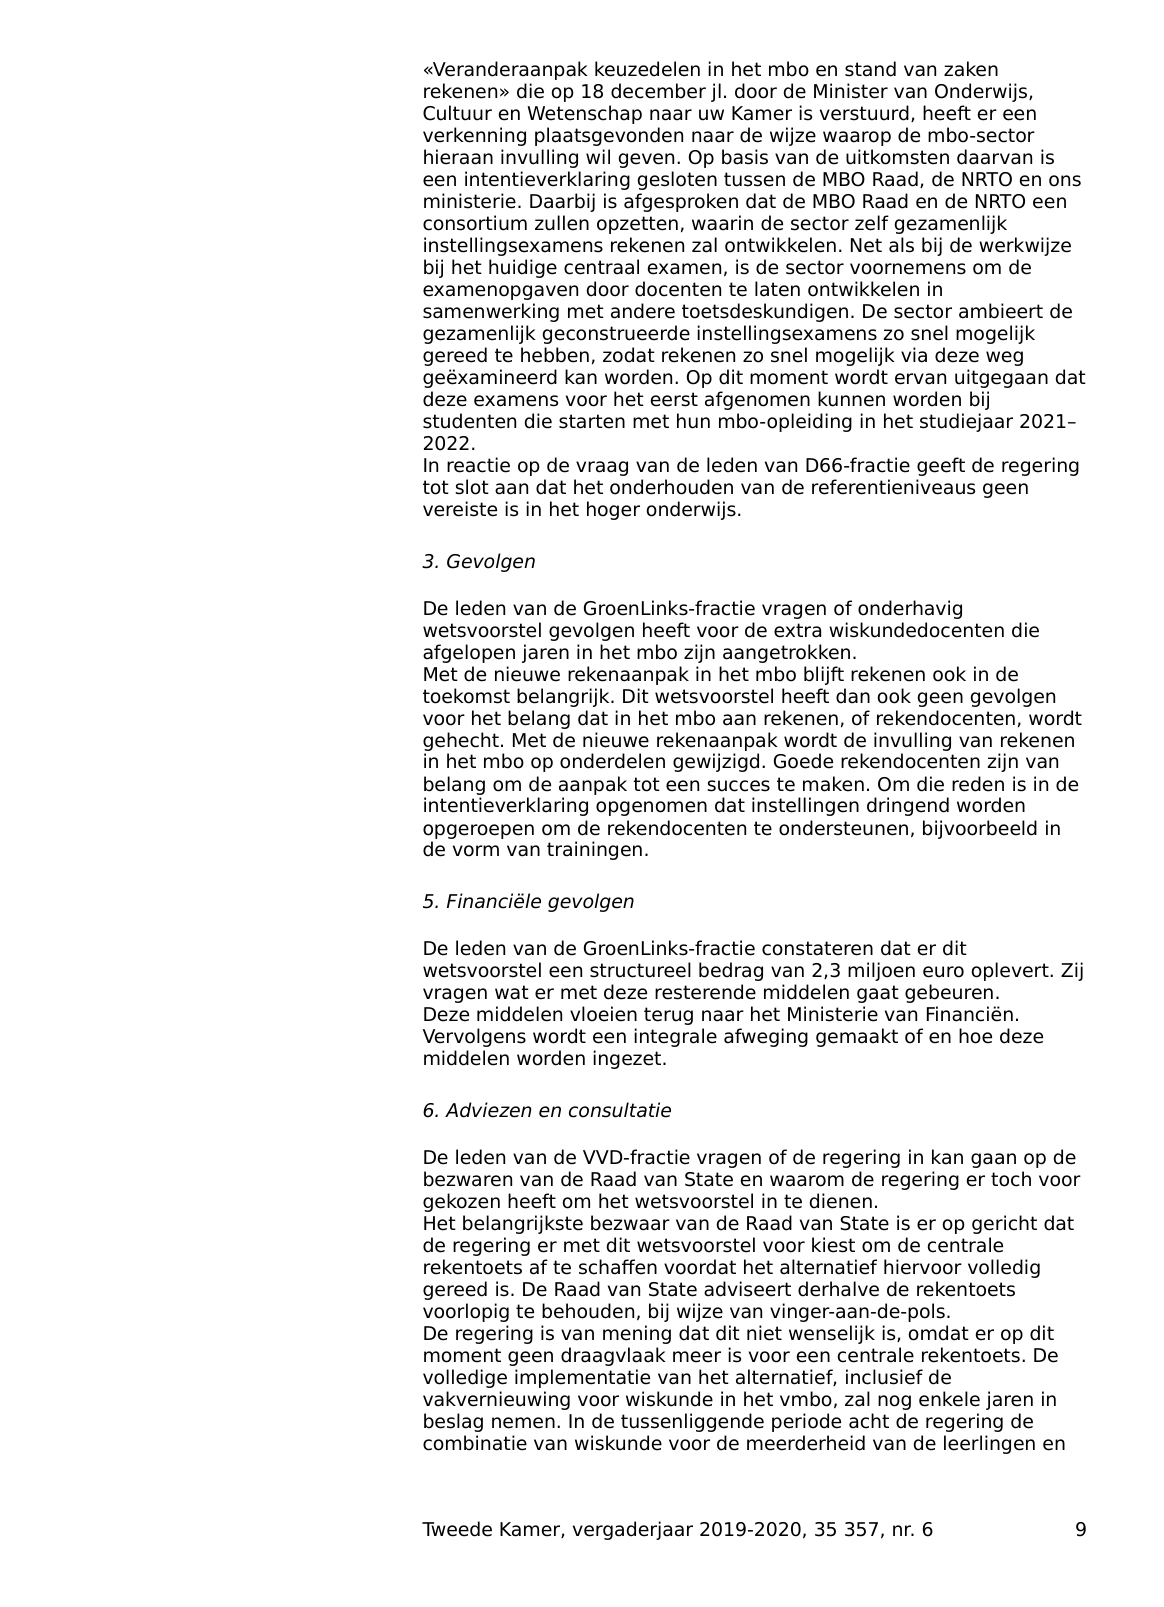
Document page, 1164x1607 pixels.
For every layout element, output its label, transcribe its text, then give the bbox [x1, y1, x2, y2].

text Deze middelen vloeien terug naar het Ministerie van Financiën. Vervolgens wordt een integrale afweging gemaakt of en hoe deze middelen worden ingezet. [422, 1004, 1087, 1070]
text Met de nieuwe rekenaanpak in het mbo blijft rekenen ook in de toekomst belangrijk. Dit wetsvoorstel heeft dan ook geen gevolgen voor het belang dat in het mbo aan rekenen, of rekendocenten, wordt gehecht. Met de nieuwe rekenaanpak wordt de invulling van rekenen in het mbo op onderdelen gewijzigd. Goede rekendocenten zijn van belang om de aanpak tot een succes te maken. Om die reden is in de intentieverklaring opgenomen dat instellingen dringend worden opgeroepen om de rekendocenten te ondersteunen, bijvoorbeeld in de vorm van trainingen. [422, 663, 1087, 861]
text Het belangrijkste bezwaar van de Raad van State is er op gericht dat de regering er met dit wetsvoorstel voor kiest om de centrale rekentoets af te schaffen voordat het alternatief hiervoor volledig gereed is. De Raad van State adviseert derhalve de rekentoets voorlopig te behouden, bij wijze van vinger-aan-de-pols. [422, 1213, 1087, 1323]
subtitle 5. Financiële gevolgen [422, 891, 1087, 913]
text De leden van de GroenLinks-fractie constateren dat er dit wetsvoorstel een structureel bedrag van 2,3 miljoen euro oplevert. Zij vragen wat er met deze resterende middelen gaat gebeuren. [422, 938, 1087, 1004]
text In reactie op de vraag van de leden van D66-fractie geeft de regering tot slot aan dat het onderhouden van de referentieniveaus geen vereiste is in het hoger onderwijs. [422, 455, 1087, 521]
text «Veranderaanpak keuzedelen in het mbo en stand van zaken rekenen» die op 18 december jl. door de Minister van Onderwijs, Cultuur en Wetenschap naar uw Kamer is verstuurd, heeft er een verkenning plaatsgevonden naar de wijze waarop de mbo-sector hieraan invulling wil geven. Op basis van de uitkomsten daarvan is een intentieverklaring gesloten tussen de MBO Raad, de NRTO en ons ministerie. Daarbij is afgesproken dat de MBO Raad en de NRTO een consortium zullen opzetten, waarin de sector zelf gezamenlijk instellingsexamens rekenen zal ontwikkelen. Net als bij de werkwijze bij het huidige centraal examen, is de sector voornemens om de examenopgaven door docenten te laten ontwikkelen in samenwerking met andere toetsdeskundigen. De sector ambieert de gezamenlijk geconstrueerde instellingsexamens zo snel mogelijk gereed te hebben, zodat rekenen zo snel mogelijk via deze weg geëxamineerd kan worden. Op dit moment wordt ervan uitgegaan dat deze examens voor het eerst afgenomen kunnen worden bij studenten die starten met hun mbo-opleiding in het studiejaar 2021–2022. [422, 59, 1087, 455]
subtitle 3. Gevolgen [422, 551, 1087, 573]
subtitle 6. Adviezen en consultatie [422, 1100, 1087, 1122]
text De leden van de GroenLinks-fractie vragen of onderhavig wetsvoorstel gevolgen heeft voor de extra wiskundedocenten die afgelopen jaren in het mbo zijn aangetrokken. [422, 598, 1087, 663]
text De regering is van mening dat dit niet wenselijk is, omdat er op dit moment geen draagvlaak meer is voor een centrale rekentoets. De volledige implementatie van het alternatief, inclusief de vakvernieuwing voor wiskunde in het vmbo, zal nog enkele jaren in beslag nemen. In de tussenliggende periode acht de regering de combinatie van wiskunde voor de meerderheid van de leerlingen en [422, 1323, 1087, 1455]
text De leden van de VVD-fractie vragen of de regering in kan gaan op de bezwaren van de Raad van State en waarom de regering er toch voor gekozen heeft om het wetsvoorstel in te dienen. [422, 1147, 1087, 1213]
